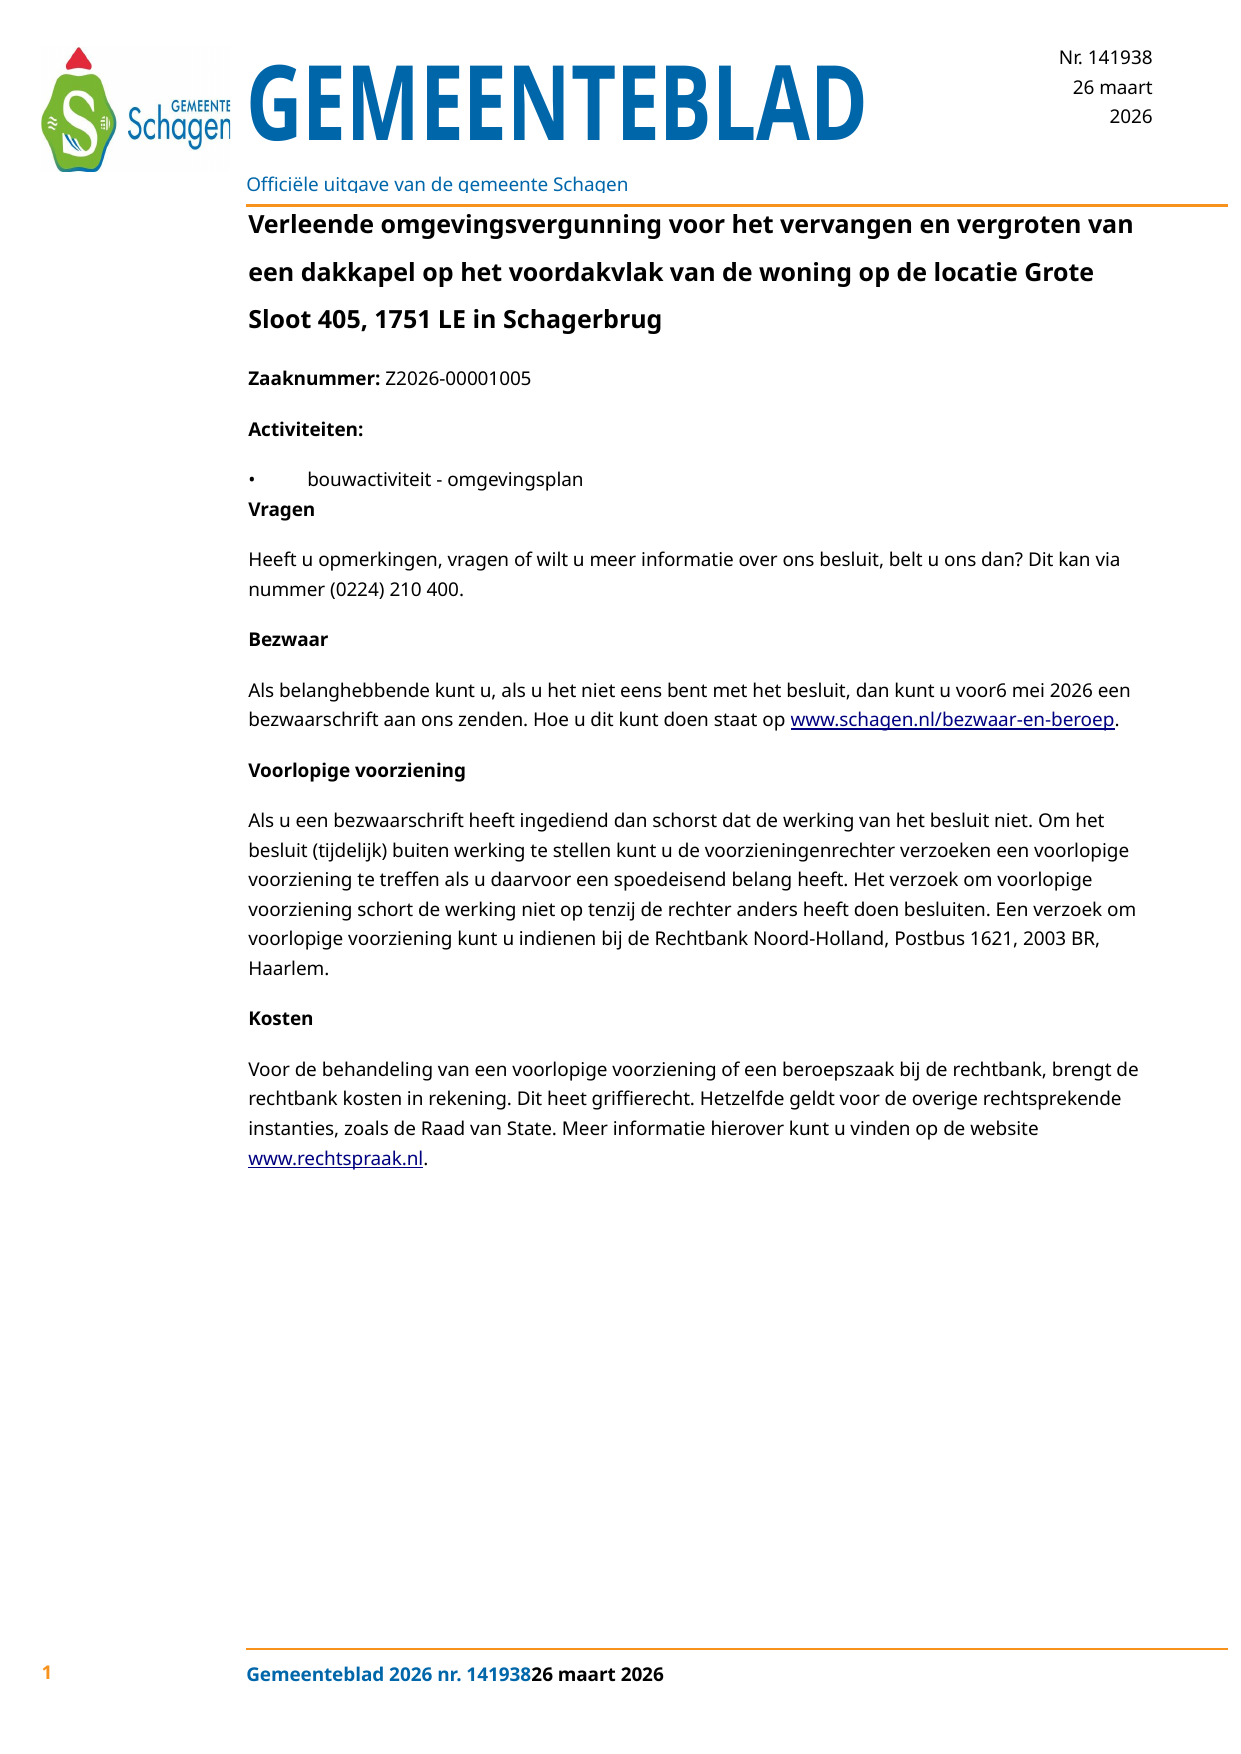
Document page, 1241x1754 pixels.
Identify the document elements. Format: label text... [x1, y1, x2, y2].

text Kosten [248, 1006, 1152, 1031]
text Bezwaar [248, 626, 1152, 652]
text Voorlopige voorziening [248, 757, 1152, 782]
text Vragen [248, 496, 1152, 522]
text Heeft u opmerkingen, vragen of wilt u meer informatie over ons besluit, belt u ons dan? Dit kan via nummer (0224) 210 400. [248, 546, 1152, 602]
text Zaaknummer: Z2026-00001005 [248, 366, 1152, 391]
text Activiteiten: [248, 416, 1152, 442]
text Als belanghebbende kunt u, als u het niet eens bent met het besluit, dan kunt u voor6 mei 2026 een bezwaarschrift aan ons zenden. Hoe u dit kunt doen staat op www.schagen.nl/bezwaar-en-beroep. [248, 677, 1152, 732]
text Voor de behandeling van een voorlopige voorziening of een beroepszaak bij de rechtbank, brengt de rechtbank kosten in rekening. Dit heet griffierecht. Hetzelfde geldt voor de overige rechtsprekende instanties, zoals de Raad van State. Meer informatie hierover kunt u vinden op de website www.rechtspraak.nl. [248, 1056, 1152, 1170]
text Verleende omgevingsvergunning voor het vervangen en vergroten van een dakkapel op het voordakvlak van de woning op de locatie Grote Sloot 405, 1751 LE in Schagerbrug [248, 207, 1152, 336]
picture [41, 47, 231, 172]
list bouwactiviteit - omgevingsplan [248, 466, 1152, 492]
text Als u een bezwaarschrift heeft ingediend dan schorst dat de werking van het besluit niet. Om het besluit (tijdelijk) buiten werking te stellen kunt u de voorzieningenrechter verzoeken een voorlopige voorziening te treffen als u daarvoor een spoedeisend belang heeft. Het verzoek om voorlopige voorziening schort de werking niet op tenzij de rechter anders heeft doen besluiten. Een verzoek om voorlopige voorziening kunt u indienen bij de Rechtbank Noord-Holland, Postbus 1621, 2003 BR, Haarlem. [248, 807, 1152, 981]
